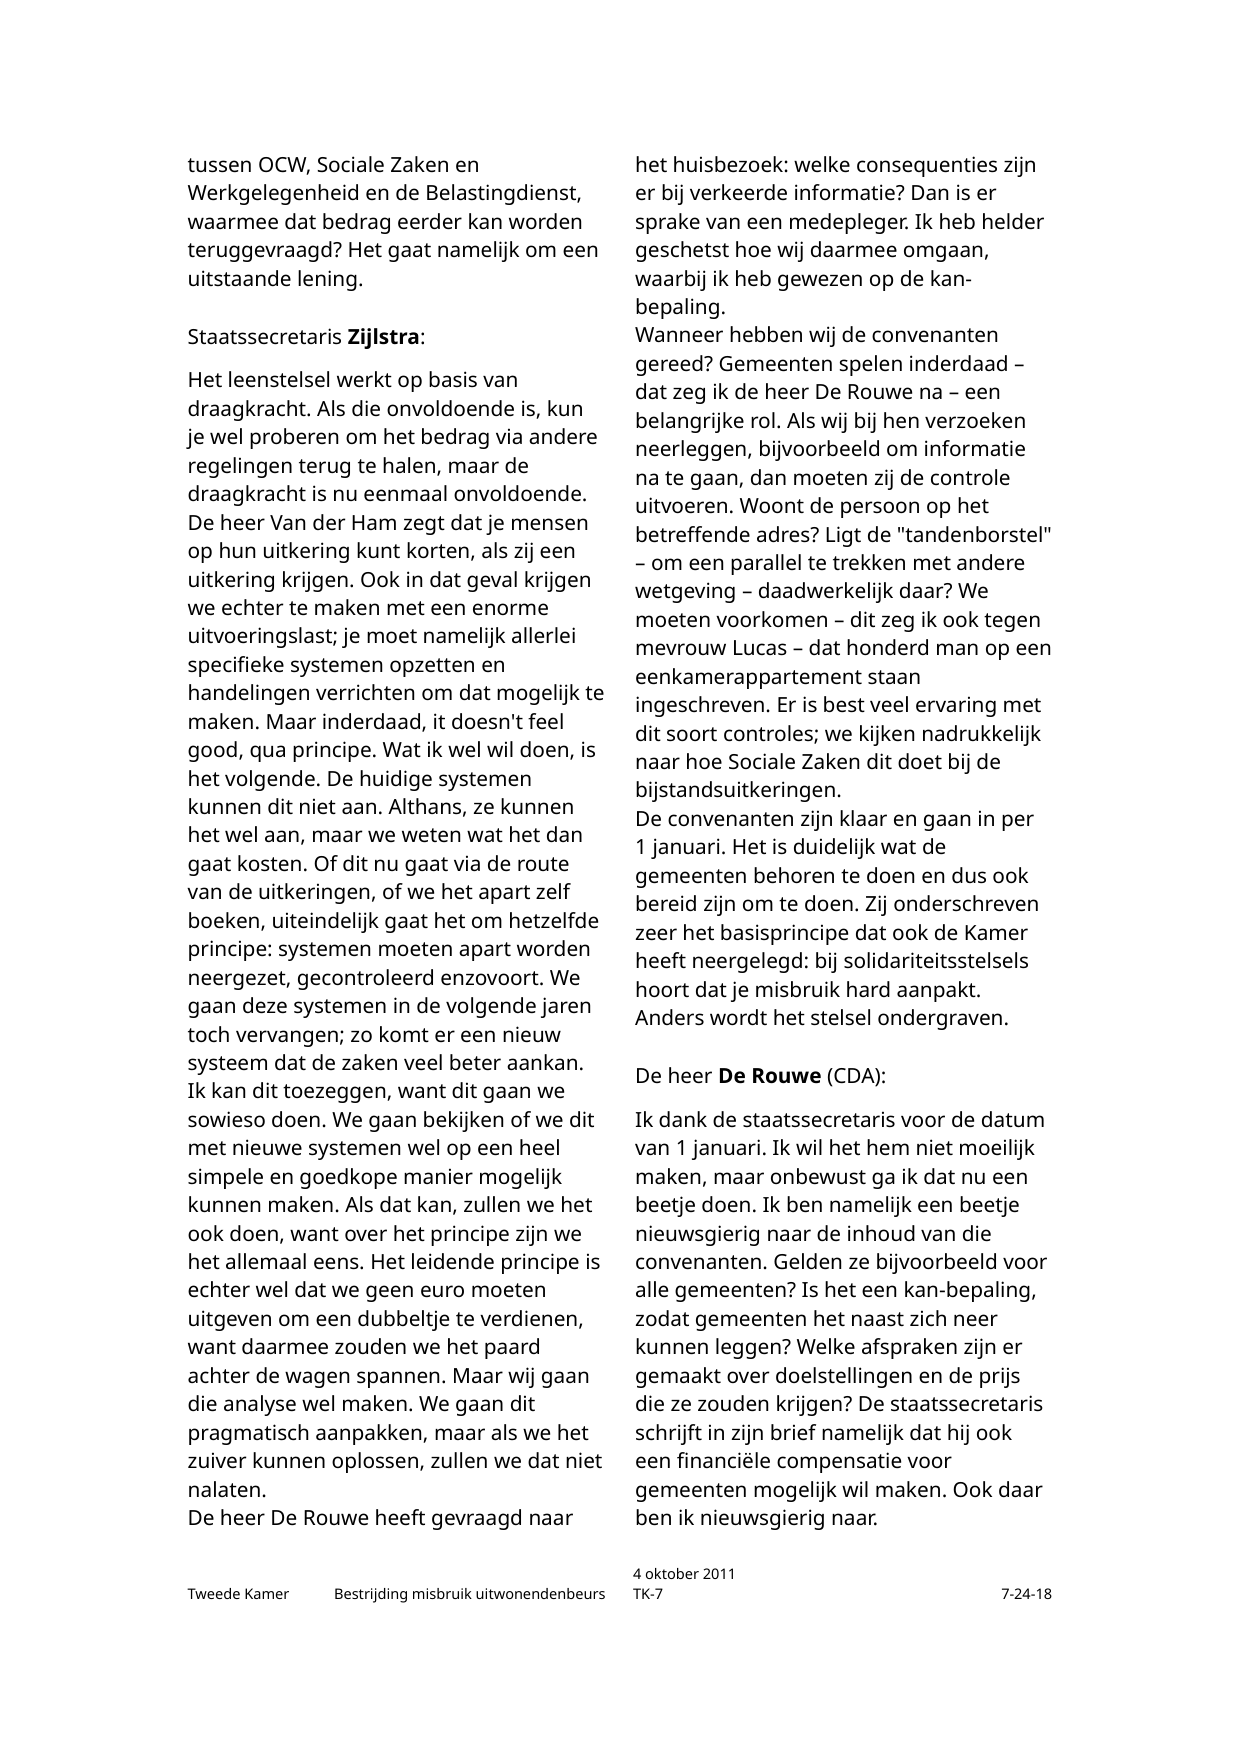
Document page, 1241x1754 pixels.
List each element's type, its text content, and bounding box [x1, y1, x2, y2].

text De convenanten zijn klaar en gaan in per 1 januari. Het is duidelijk wat de gemeenten behoren te doen en dus ook bereid zijn om te doen. Zij onderschreven zeer het basisprincipe dat ook de Kamer heeft neergelegd: bij solidariteitsstelsels hoort dat je misbruik hard aanpakt. Anders wordt het stelsel ondergraven. [635, 804, 1053, 1032]
text Het leenstelsel werkt op basis van draagkracht. Als die onvoldoende is, kun je wel proberen om het bedrag via andere regelingen terug te halen, maar de draagkracht is nu eenmaal onvoldoende. De heer Van der Ham zegt dat je mensen op hun uitkering kunt korten, als zij een uitkering krijgen. Ook in dat geval krijgen we echter te maken met een enorme uitvoeringslast; je moet namelijk allerlei specifieke systemen opzetten en handelingen verrichten om dat mogelijk te maken. Maar inderdaad, it doesn't feel good, qua principe. Wat ik wel wil doen, is het volgende. De huidige systemen kunnen dit niet aan. Althans, ze kunnen het wel aan, maar we weten wat het dan gaat kosten. Of dit nu gaat via de route van de uitkeringen, of we het apart zelf boeken, uiteindelijk gaat het om hetzelfde principe: systemen moeten apart worden neergezet, gecontroleerd enzovoort. We gaan deze systemen in de volgende jaren toch vervangen; zo komt er een nieuw systeem dat de zaken veel beter aankan. Ik kan dit toezeggen, want dit gaan we sowieso doen. We gaan bekijken of we dit met nieuwe systemen wel op een heel simpele en goedkope manier mogelijk kunnen maken. Als dat kan, zullen we het ook doen, want over het principe zijn we het allemaal eens. Het leidende principe is echter wel dat we geen euro moeten uitgeven om een dubbeltje te verdienen, want daarmee zouden we het paard achter de wagen spannen. Maar wij gaan die analyse wel maken. We gaan dit pragmatisch aanpakken, maar als we het zuiver kunnen oplossen, zullen we dat niet nalaten. [187, 366, 605, 1503]
text De heer De Rouwe heeft gevraagd naar [187, 1503, 605, 1532]
text het huisbezoek: welke consequenties zijn er bij verkeerde informatie? Dan is er sprake van een medepleger. Ik heb helder geschetst hoe wij daarmee omgaan, waarbij ik heb gewezen op de kan-bepaling. [635, 150, 1053, 321]
text Ik dank de staatssecretaris voor de datum van 1 januari. Ik wil het hem niet moeilijk maken, maar onbewust ga ik dat nu een beetje doen. Ik ben namelijk een beetje nieuwsgierig naar de inhoud van die convenanten. Gelden ze bijvoorbeeld voor alle gemeenten? Is het een kan-bepaling, zodat gemeenten het naast zich neer kunnen leggen? Welke afspraken zijn er gemaakt over doelstellingen en de prijs die ze zouden krijgen? De staatssecretaris schrijft in zijn brief namelijk dat hij ook een financiële compensatie voor gemeenten mogelijk wil maken. Ook daar ben ik nieuwsgierig naar. [635, 1105, 1053, 1532]
text De heer De Rouwe (CDA): [635, 1062, 1053, 1090]
text Wanneer hebben wij de convenanten gereed? Gemeenten spelen inderdaad – dat zeg ik de heer De Rouwe na – een belangrijke rol. Als wij bij hen verzoeken neerleggen, bijvoorbeeld om informatie na te gaan, dan moeten zij de controle uitvoeren. Woont de persoon op het betreffende adres? Ligt de "tandenborstel" – om een parallel te trekken met andere wetgeving – daadwerkelijk daar? We moeten voorkomen – dit zeg ik ook tegen mevrouw Lucas – dat honderd man op een eenkamerappartement staan ingeschreven. Er is best veel ervaring met dit soort controles; we kijken nadrukkelijk naar hoe Sociale Zaken dit doet bij de bijstandsuitkeringen. [635, 321, 1053, 804]
text tussen OCW, Sociale Zaken en Werkgelegenheid en de Belastingdienst, waarmee dat bedrag eerder kan worden teruggevraagd? Het gaat namelijk om een uitstaande lening. [187, 150, 605, 292]
text Staatssecretaris Zijlstra: [187, 322, 605, 351]
